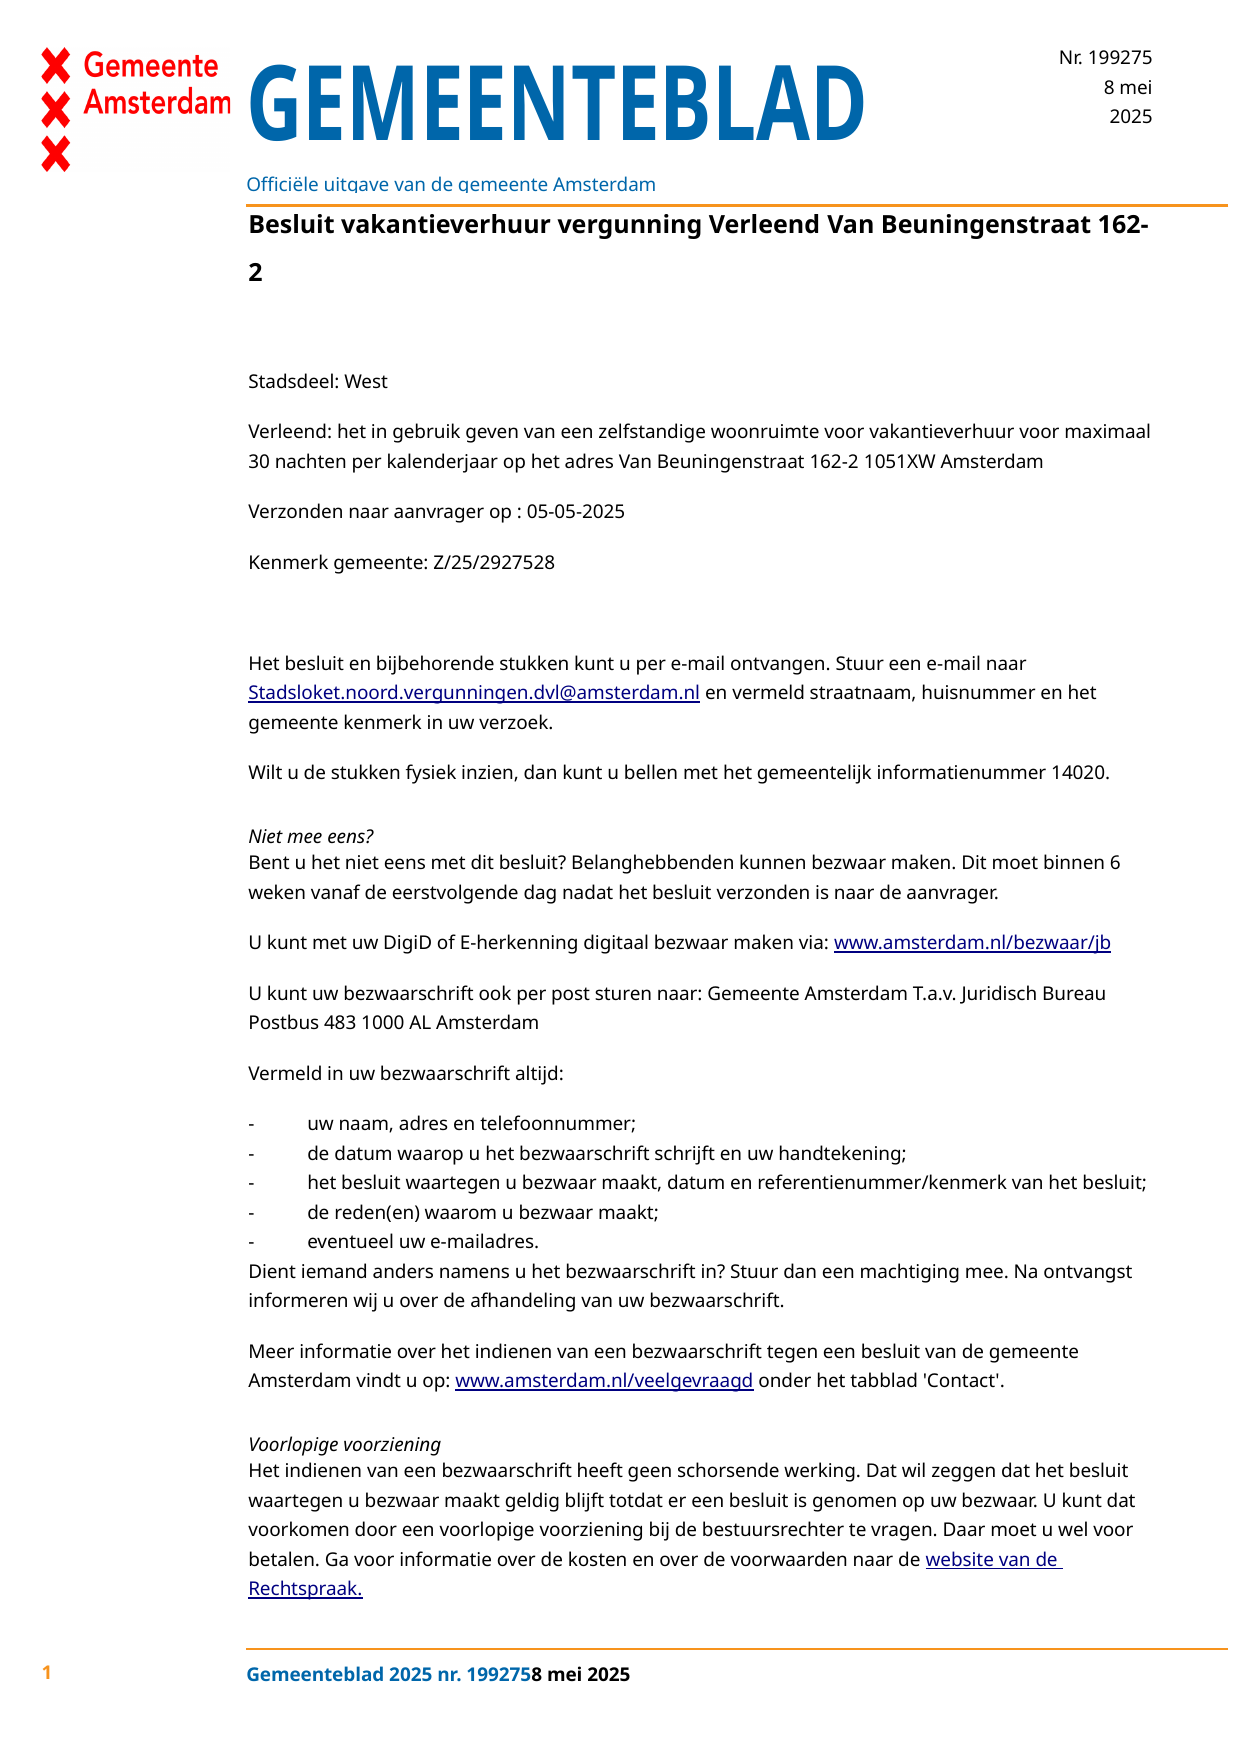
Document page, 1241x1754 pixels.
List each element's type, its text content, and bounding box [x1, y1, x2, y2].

text Bent u het niet eens met dit besluit? Belanghebbenden kunnen bezwaar maken. Dit moet binnen 6 weken vanaf de eerstvolgende dag nadat het besluit verzonden is naar de aanvrager. [248, 849, 1152, 904]
text U kunt met uw DigiD of E-herkenning digitaal bezwaar maken via: www.amsterdam.nl/bezwaar/jb [248, 929, 1152, 955]
text Meer informatie over het indienen van een bezwaarschrift tegen een besluit van de gemeente Amsterdam vindt u op: www.amsterdam.nl/veelgevraagd onder het tabblad 'Contact'. [248, 1338, 1152, 1393]
text Niet mee eens? [248, 823, 1152, 849]
list het besluit waartegen u bezwaar maakt, datum en referentienummer/kenmerk van het besluit; [248, 1169, 1152, 1195]
picture [41, 47, 231, 172]
text Het besluit en bijbehorende stukken kunt u per e-mail ontvangen. Stuur een e-mail naar Stadsloket.noord.vergunningen.dvl@amsterdam.nl en vermeld straatnaam, huisnummer en het gemeente kenmerk in uw verzoek. [248, 650, 1152, 735]
text Dient iemand anders namens u het bezwaarschrift in? Stuur dan een machtiging mee. Na ontvangst informeren wij u over de afhandeling van uw bezwaarschrift. [248, 1258, 1152, 1313]
list uw naam, adres en telefoonnummer; [248, 1110, 1152, 1136]
list eventueel uw e-mailadres. [248, 1228, 1152, 1254]
text Besluit vakantieverhuur vergunning Verleend Van Beuningenstraat 162-2 [248, 207, 1152, 288]
text Verleend: het in gebruik geven van een zelfstandige woonruimte voor vakantieverhuur voor maximaal 30 nachten per kalenderjaar op het adres Van Beuningenstraat 162-2 1051XW Amsterdam [248, 419, 1152, 474]
text Voorlopige voorziening [248, 1432, 1152, 1457]
text U kunt uw bezwaarschrift ook per post sturen naar: Gemeente Amsterdam T.a.v. Juridisch Bureau Postbus 483 1000 AL Amsterdam [248, 980, 1152, 1035]
text Vermeld in uw bezwaarschrift altijd: [248, 1060, 1152, 1085]
text Het indienen van een bezwaarschrift heeft geen schorsende werking. Dat wil zeggen dat het besluit waartegen u bezwaar maakt geldig blijft totdat er een besluit is genomen op uw bezwaar. U kunt dat voorkomen door een voorlopige voorziening bij de bestuursrechter te vragen. Daar moet u wel voor betalen. Ga voor informatie over de kosten en over de voorwaarden naar de website van de Rechtspraak. [248, 1457, 1152, 1601]
text Wilt u de stukken fysiek inzien, dan kunt u bellen met het gemeentelijk informatienummer 14020. [248, 759, 1152, 785]
text Kenmerk gemeente: Z/25/2927528 [248, 549, 1152, 575]
list de datum waarop u het bezwaarschrift schrijft en uw handtekening; [248, 1140, 1152, 1165]
list de reden(en) waarom u bezwaar maakt; [248, 1199, 1152, 1224]
text Verzonden naar aanvrager op : 05-05-2025 [248, 499, 1152, 524]
text Stadsdeel: West [248, 368, 1152, 394]
